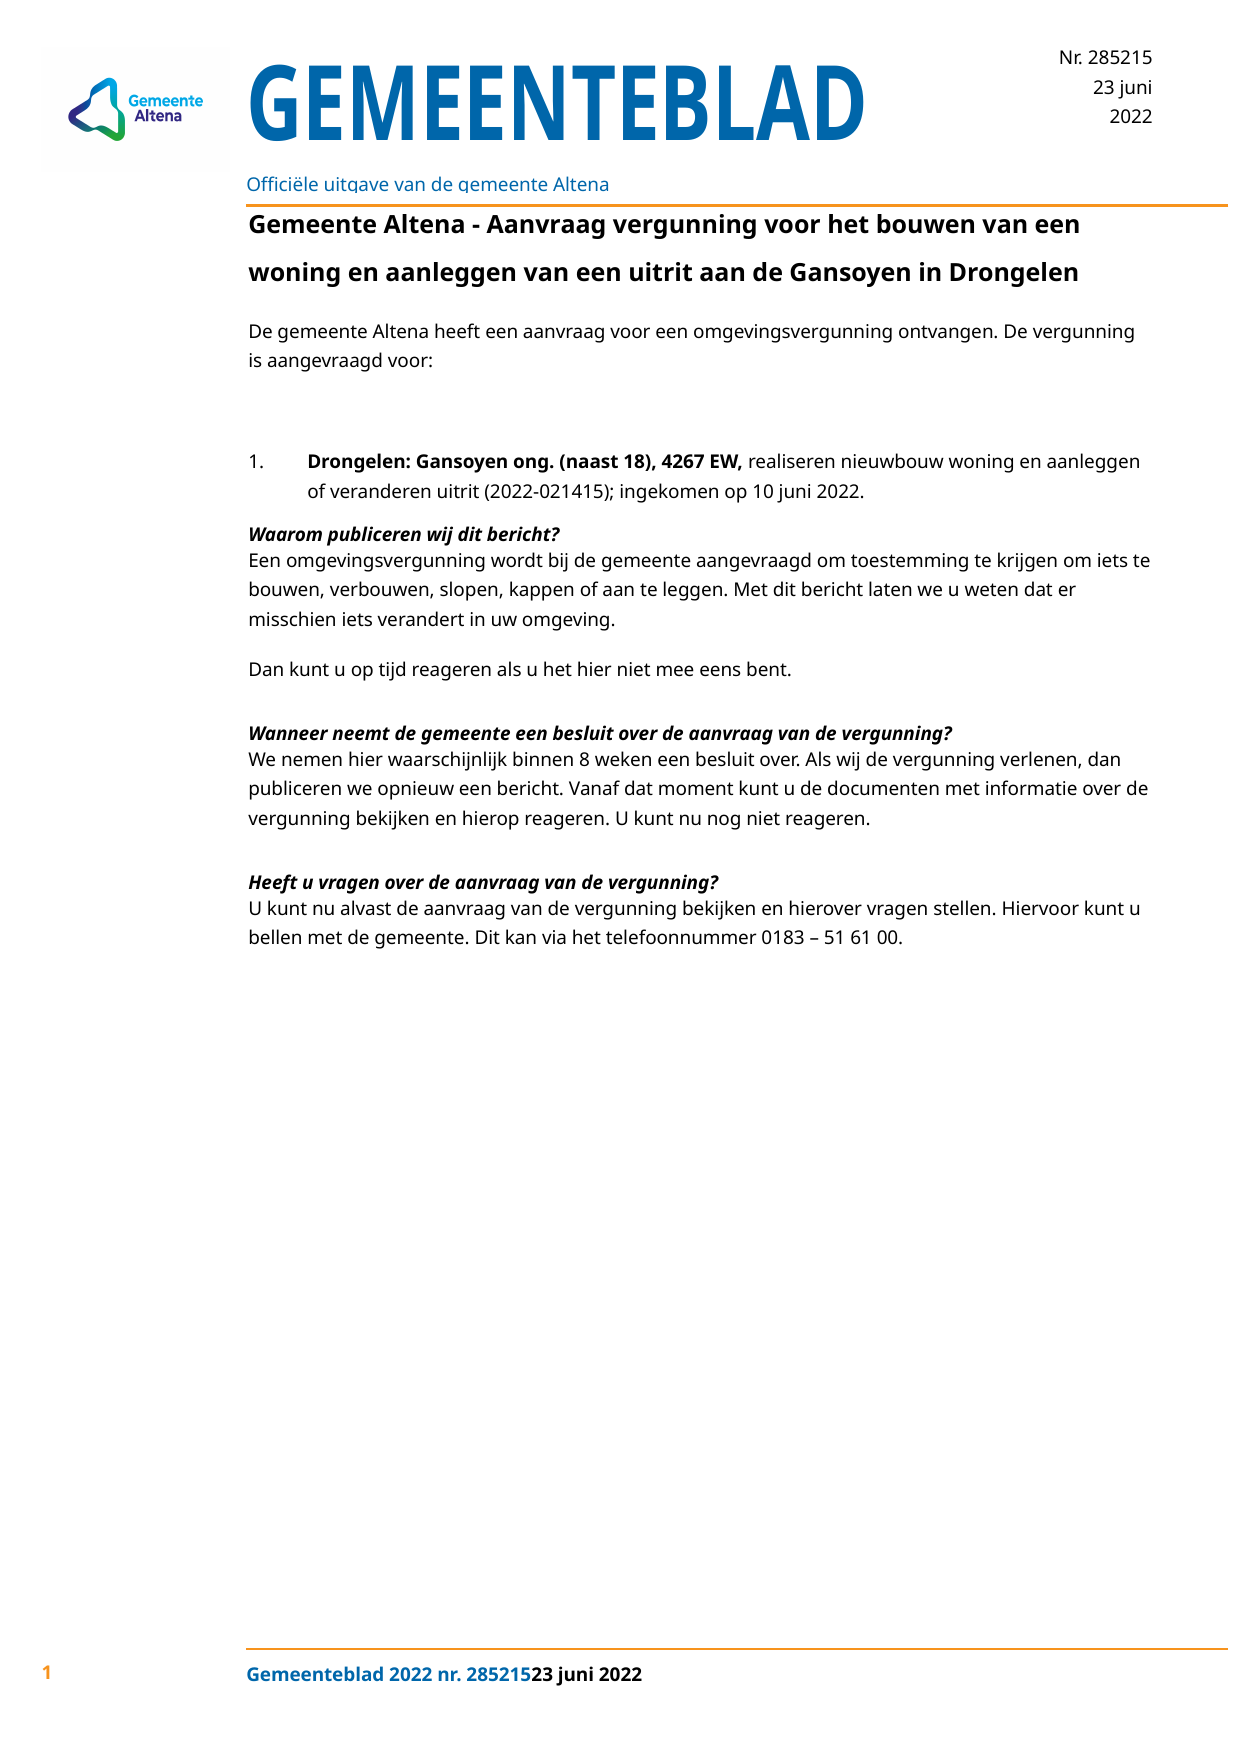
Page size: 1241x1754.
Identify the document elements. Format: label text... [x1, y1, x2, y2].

text U kunt nu alvast de aanvraag van de vergunning bekijken en hierover vragen stellen. Hiervoor kunt u bellen met de gemeente. Dit kan via het telefoonnummer 0183 – 51 61 00. [248, 895, 1152, 950]
text Heeft u vragen over de aanvraag van de vergunning? [248, 869, 1152, 895]
text Een omgevingsvergunning wordt bij de gemeente aangevraagd om toestemming te krijgen om iets te bouwen, verbouwen, slopen, kappen of aan te leggen. Met dit bericht laten we u weten dat er misschien iets verandert in uw omgeving. [248, 547, 1152, 632]
text Dan kunt u op tijd reageren als u het hier niet mee eens bent. [248, 656, 1152, 682]
text De gemeente Altena heeft een aanvraag voor een omgevingsvergunning ontvangen. De vergunning is aangevraagd voor: [248, 318, 1152, 373]
list Drongelen: Gansoyen ong. (naast 18), 4267 EW, realiseren nieuwbouw woning en aanleggen of veranderen uitrit (2022-021415); ingekomen op 10 juni 2022. [248, 448, 1152, 504]
text We nemen hier waarschijnlijk binnen 8 weken een besluit over. Als wij de vergunning verlenen, dan publiceren we opnieuw een bericht. Vanaf dat moment kunt u de documenten met informatie over de vergunning bekijken en hierop reageren. U kunt nu nog niet reageren. [248, 746, 1152, 831]
text Waarom publiceren wij dit bericht? [248, 521, 1152, 547]
text Gemeente Altena - Aanvraag vergunning voor het bouwen van een woning en aanleggen van een uitrit aan de Gansoyen in Drongelen [248, 207, 1152, 288]
text Wanneer neemt de gemeente een besluit over de aanvraag van de vergunning? [248, 720, 1152, 746]
picture [41, 47, 231, 172]
